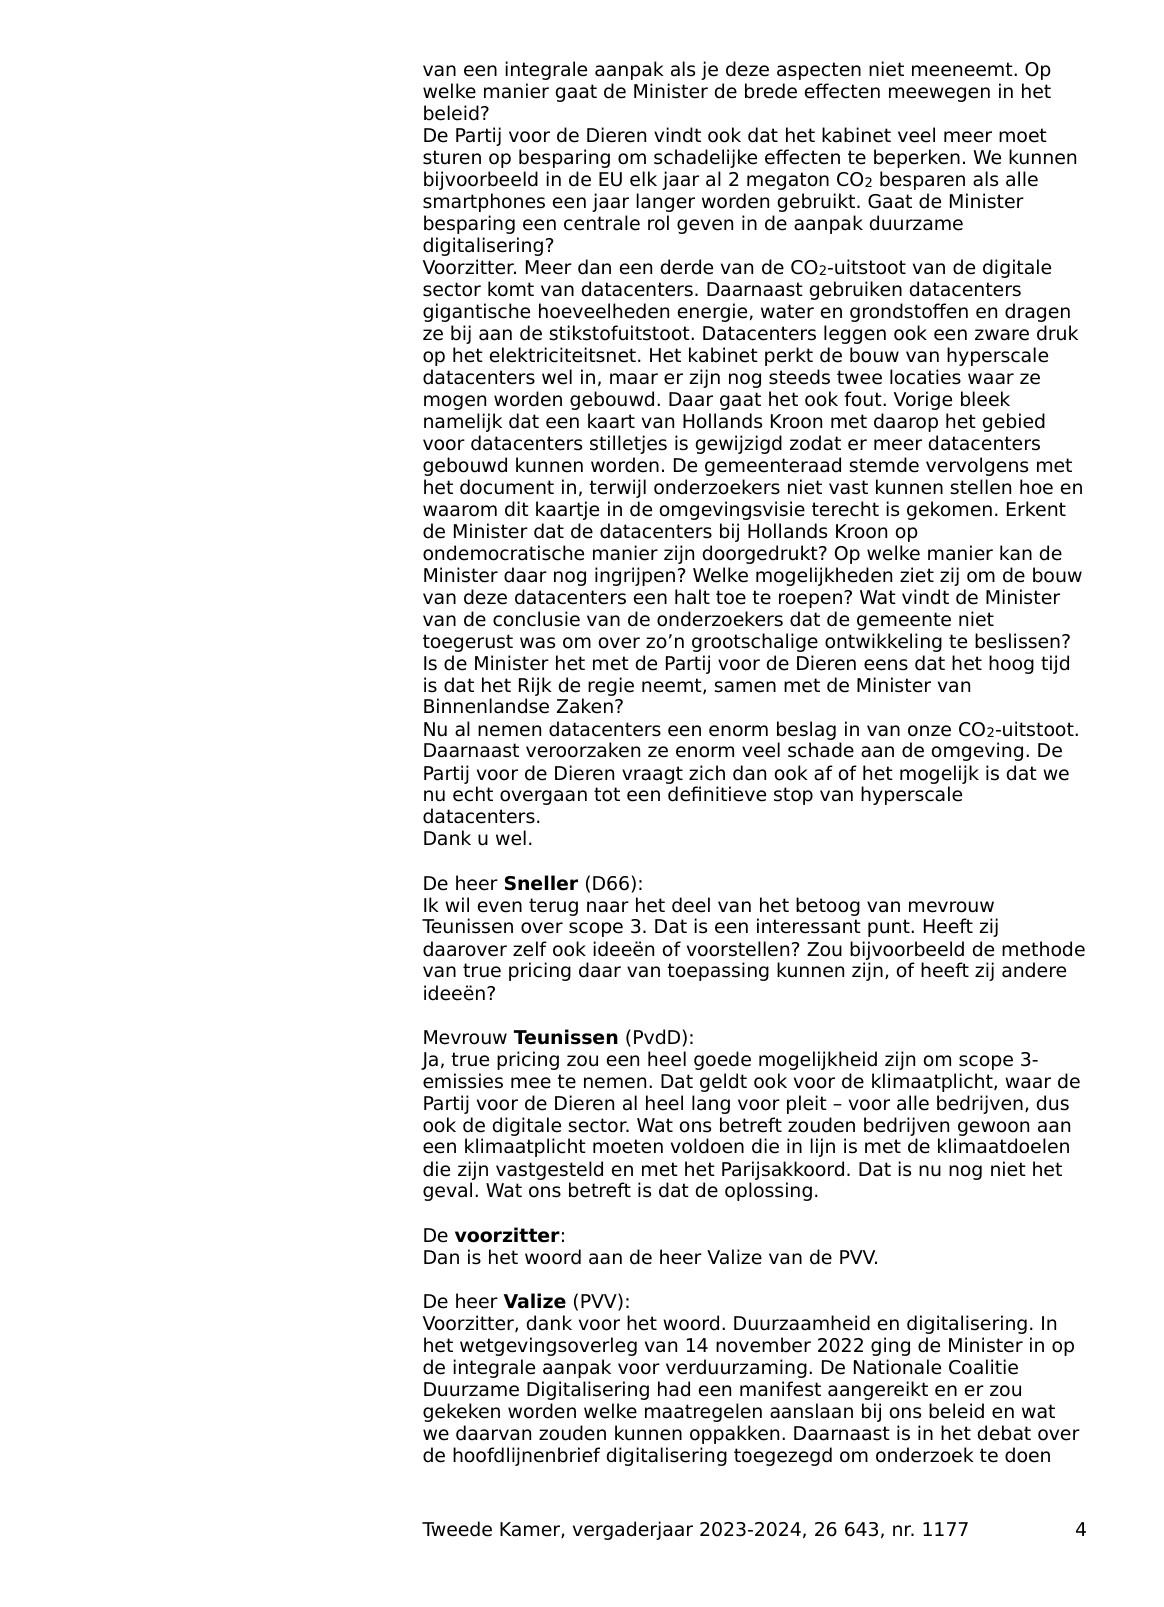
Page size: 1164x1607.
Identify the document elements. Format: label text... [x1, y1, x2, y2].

text De heer Sneller (D66): [422, 872, 1087, 894]
text Nu al nemen datacenters een enorm beslag in van onze CO2-uitstoot. Daarnaast veroorzaken ze enorm veel schade aan de omgeving. De Partij voor de Dieren vraagt zich dan ook af of het mogelijk is dat we nu echt overgaan tot een definitieve stop van hyperscale datacenters. [422, 718, 1087, 828]
text van een integrale aanpak als je deze aspecten niet meeneemt. Op welke manier gaat de Minister de brede effecten meewegen in het beleid? [422, 59, 1087, 125]
text De heer Valize (PVV): [422, 1291, 1087, 1313]
text Ja, true pricing zou een heel goede mogelijkheid zijn om scope 3-emissies mee te nemen. Dat geldt ook voor de klimaatplicht, waar de Partij voor de Dieren al heel lang voor pleit – voor alle bedrijven, dus ook de digitale sector. Wat ons betreft zouden bedrijven gewoon aan een klimaatplicht moeten voldoen die in lijn is met de klimaatdoelen die zijn vastgesteld en met het Parijsakkoord. Dat is nu nog niet het geval. Wat ons betreft is dat de oplossing. [422, 1048, 1087, 1202]
text Dan is het woord aan de heer Valize van de PVV. [422, 1247, 1087, 1268]
text Dank u wel. [422, 828, 1087, 850]
text Ik wil even terug naar het deel van het betoog van mevrouw Teunissen over scope 3. Dat is een interessant punt. Heeft zij daarover zelf ook ideeën of voorstellen? Zou bijvoorbeeld de methode van true pricing daar van toepassing kunnen zijn, of heeft zij andere ideeën? [422, 894, 1087, 1004]
text Mevrouw Teunissen (PvdD): [422, 1027, 1087, 1048]
text De voorzitter: [422, 1224, 1087, 1247]
text Voorzitter. Meer dan een derde van de CO2-uitstoot van de digitale sector komt van datacenters. Daarnaast gebruiken datacenters gigantische hoeveelheden energie, water en grondstoffen en dragen ze bij aan de stikstofuitstoot. Datacenters leggen ook een zware druk op het elektriciteitsnet. Het kabinet perkt de bouw van hyperscale datacenters wel in, maar er zijn nog steeds twee locaties waar ze mogen worden gebouwd. Daar gaat het ook fout. Vorige bleek namelijk dat een kaart van Hollands Kroon met daarop het gebied voor datacenters stilletjes is gewijzigd zodat er meer datacenters gebouwd kunnen worden. De gemeenteraad stemde vervolgens met het document in, terwijl onderzoekers niet vast kunnen stellen hoe en waarom dit kaartje in de omgevingsvisie terecht is gekomen. Erkent de Minister dat de datacenters bij Hollands Kroon op ondemocratische manier zijn doorgedrukt? Op welke manier kan de Minister daar nog ingrijpen? Welke mogelijkheden ziet zij om de bouw van deze datacenters een halt toe te roepen? Wat vindt de Minister van de conclusie van de onderzoekers dat de gemeente niet toegerust was om over zo’n grootschalige ontwikkeling te beslissen? Is de Minister het met de Partij voor de Dieren eens dat het hoog tijd is dat het Rijk de regie neemt, samen met de Minister van Binnenlandse Zaken? [422, 257, 1087, 718]
text Voorzitter, dank voor het woord. Duurzaamheid en digitalisering. In het wetgevingsoverleg van 14 november 2022 ging de Minister in op de integrale aanpak voor verduurzaming. De Nationale Coalitie Duurzame Digitalisering had een manifest aangereikt en er zou gekeken worden welke maatregelen aanslaan bij ons beleid en wat we daarvan zouden kunnen oppakken. Daarnaast is in het debat over de hoofdlijnenbrief digitalisering toegezegd om onderzoek te doen [422, 1313, 1087, 1467]
text De Partij voor de Dieren vindt ook dat het kabinet veel meer moet sturen op besparing om schadelijke effecten te beperken. We kunnen bijvoorbeeld in de EU elk jaar al 2 megaton CO2 besparen als alle smartphones een jaar langer worden gebruikt. Gaat de Minister besparing een centrale rol geven in de aanpak duurzame digitalisering? [422, 125, 1087, 257]
